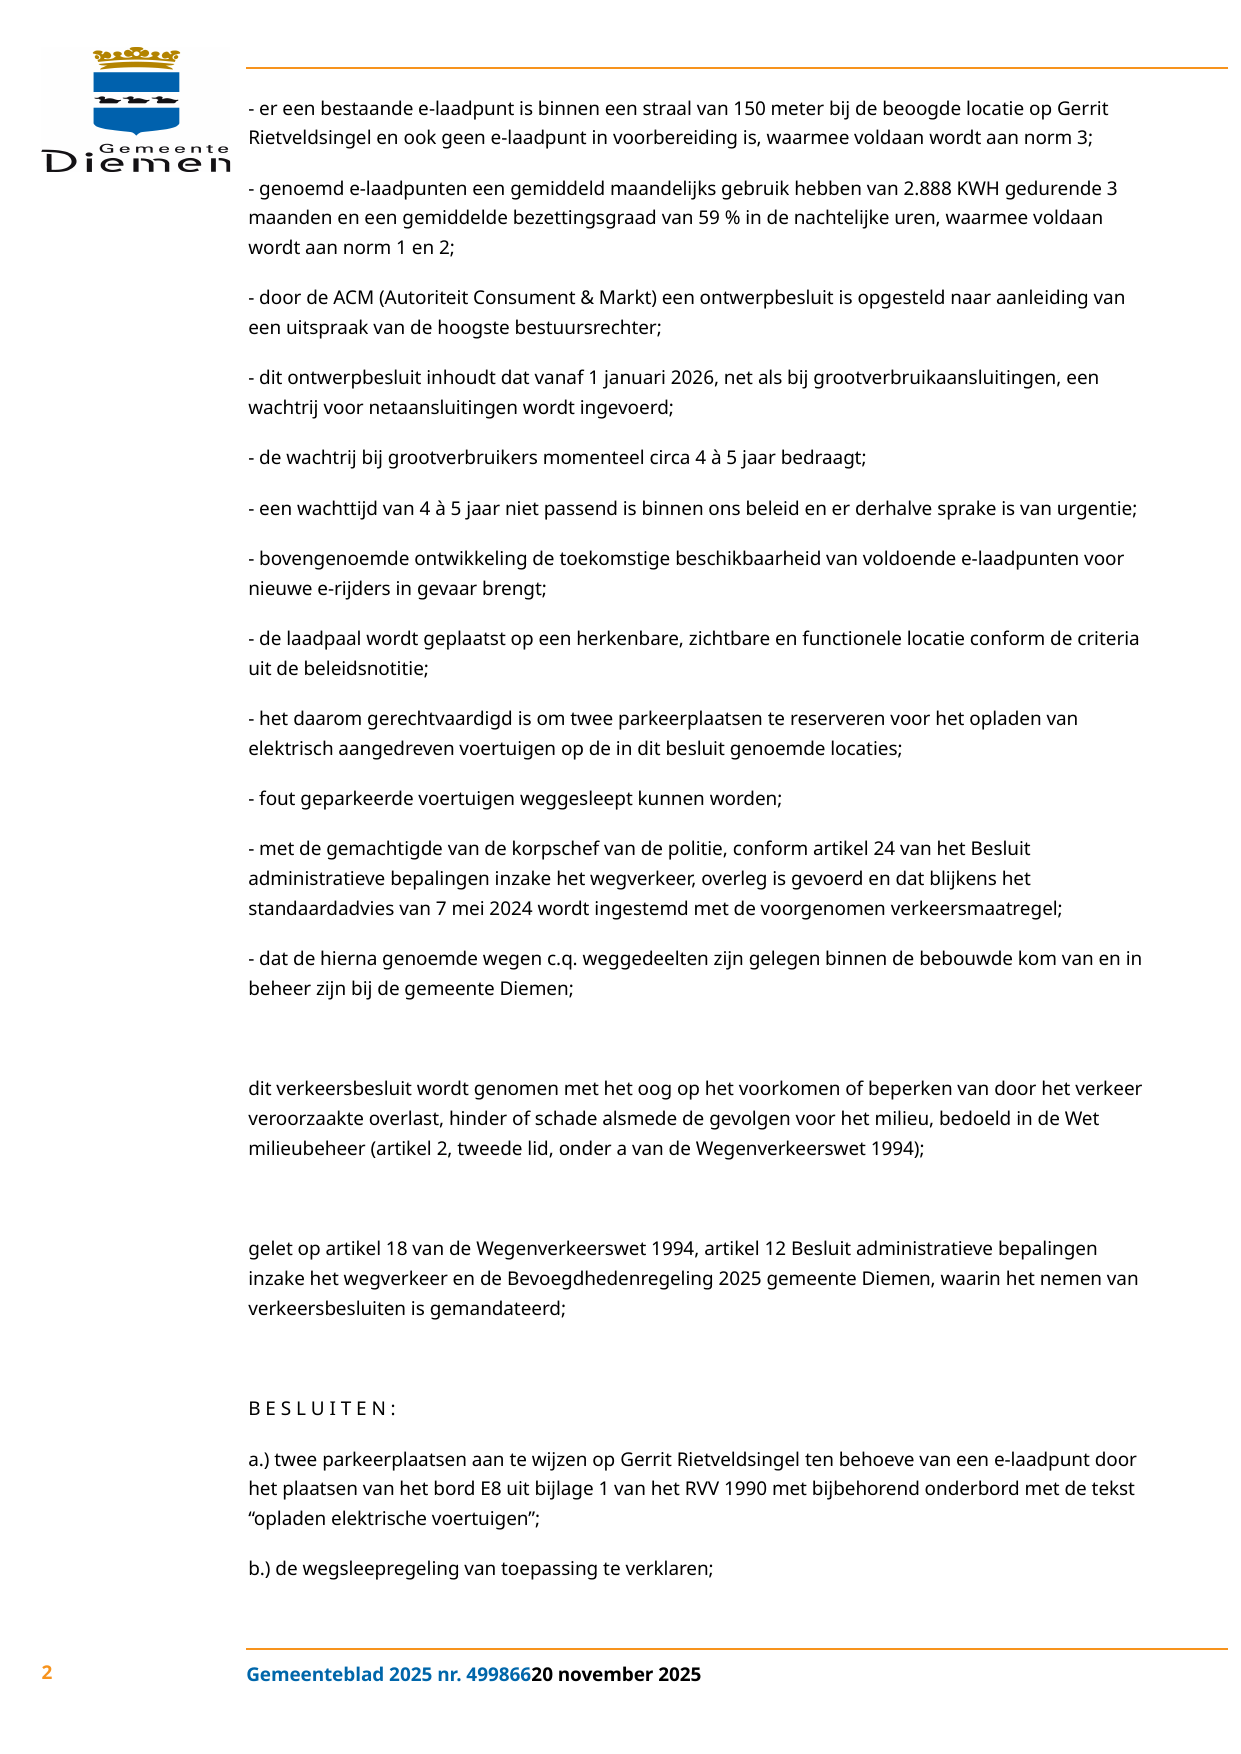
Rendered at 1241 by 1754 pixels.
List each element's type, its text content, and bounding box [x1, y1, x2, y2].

text - met de gemachtigde van de korpschef van de politie, conform artikel 24 van het Besluit administratieve bepalingen inzake het wegverkeer, overleg is gevoerd en dat blijkens het standaardadvies van 7 mei 2024 wordt ingestemd met de voorgenomen verkeersmaatregel; [248, 836, 1152, 921]
text b.) de wegsleepregeling van toepassing te verklaren; [248, 1556, 1152, 1581]
text - bovengenoemde ontwikkeling de toekomstige beschikbaarheid van voldoende e-laadpunten voor nieuwe e-rijders in gevaar brengt; [248, 545, 1152, 601]
text - het daarom gerechtvaardigd is om twee parkeerplaatsen te reserveren voor het opladen van elektrisch aangedreven voertuigen op de in dit besluit genoemde locaties; [248, 705, 1152, 761]
text - door de ACM (Autoriteit Consument & Markt) een ontwerpbesluit is opgesteld naar aanleiding van een uitspraak van de hoogste bestuursrechter; [248, 284, 1152, 340]
picture [41, 47, 231, 172]
text - fout geparkeerde voertuigen weggesleept kunnen worden; [248, 785, 1152, 811]
text gelet op artikel 18 van de Wegenverkeerswet 1994, artikel 12 Besluit administratieve bepalingen inzake het wegverkeer en de Bevoegdhedenregeling 2025 gemeente Diemen, waarin het nemen van verkeersbesluiten is gemandateerd; [248, 1236, 1152, 1321]
text - er een bestaande e-laadpunt is binnen een straal van 150 meter bij de beoogde locatie op Gerrit Rietveldsingel en ook geen e-laadpunt in voorbereiding is, waarmee voldaan wordt aan norm 3; [248, 95, 1152, 150]
text a.) twee parkeerplaatsen aan te wijzen op Gerrit Rietveldsingel ten behoeve van een e-laadpunt door het plaatsen van het bord E8 uit bijlage 1 van het RVV 1990 met bijbehorend onderbord met de tekst “opladen elektrische voertuigen”; [248, 1446, 1152, 1531]
text - de wachtrij bij grootverbruikers momenteel circa 4 à 5 jaar bedraagt; [248, 444, 1152, 470]
text B E S L U I T E N : [248, 1396, 1152, 1421]
text - de laadpaal wordt geplaatst op een herkenbare, zichtbare en functionele locatie conform de criteria uit de beleidsnotitie; [248, 625, 1152, 681]
text dit verkeersbesluit wordt genomen met het oog op het voorkomen of beperken van door het verkeer veroorzaakte overlast, hinder of schade alsmede de gevolgen voor het milieu, bedoeld in de Wet milieubeheer (artikel 2, tweede lid, onder a van de Wegenverkeerswet 1994); [248, 1076, 1152, 1161]
text - dit ontwerpbesluit inhoudt dat vanaf 1 januari 2026, net als bij grootverbruikaansluitingen, een wachtrij voor netaansluitingen wordt ingevoerd; [248, 364, 1152, 420]
text - genoemd e-laadpunten een gemiddeld maandelijks gebruik hebben van 2.888 KWH gedurende 3 maanden en een gemiddelde bezettingsgraad van 59 % in de nachtelijke uren, waarmee voldaan wordt aan norm 1 en 2; [248, 175, 1152, 260]
text - dat de hierna genoemde wegen c.q. weggedeelten zijn gelegen binnen de bebouwde kom van en in beheer zijn bij de gemeente Diemen; [248, 945, 1152, 1001]
text - een wachttijd van 4 à 5 jaar niet passend is binnen ons beleid en er derhalve sprake is van urgentie; [248, 495, 1152, 521]
